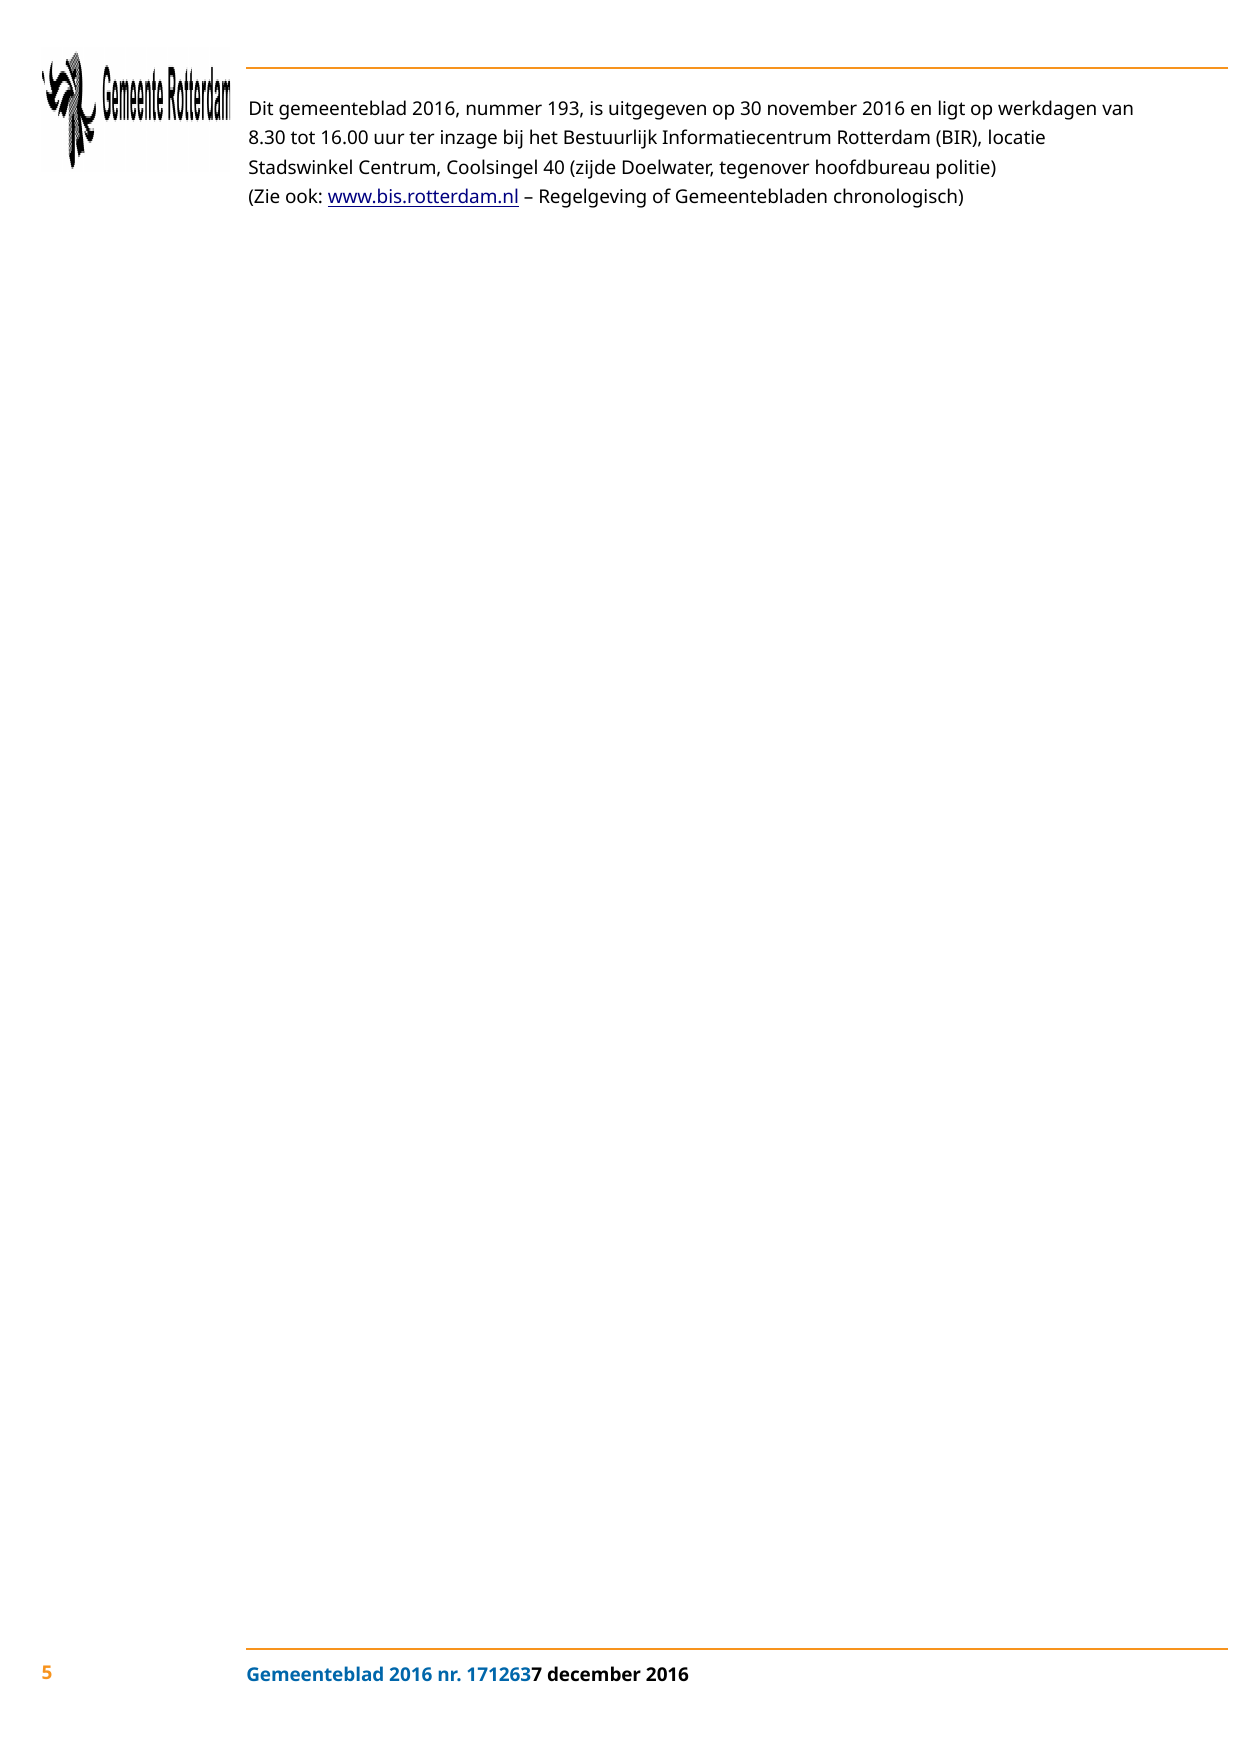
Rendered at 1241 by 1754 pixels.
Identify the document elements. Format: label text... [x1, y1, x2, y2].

picture [41, 47, 231, 172]
text (Zie ook: www.bis.rotterdam.nl – Regelgeving of Gemeentebladen chronologisch) [248, 184, 1152, 209]
text Dit gemeenteblad 2016, nummer 193, is uitgegeven op 30 november 2016 en ligt op werkdagen van 8.30 tot 16.00 uur ter inzage bij het Bestuurlijk Informatiecentrum Rotterdam (BIR), locatie Stadswinkel Centrum, Coolsingel 40 (zijde Doelwater, tegenover hoofdbureau politie) [248, 95, 1152, 180]
